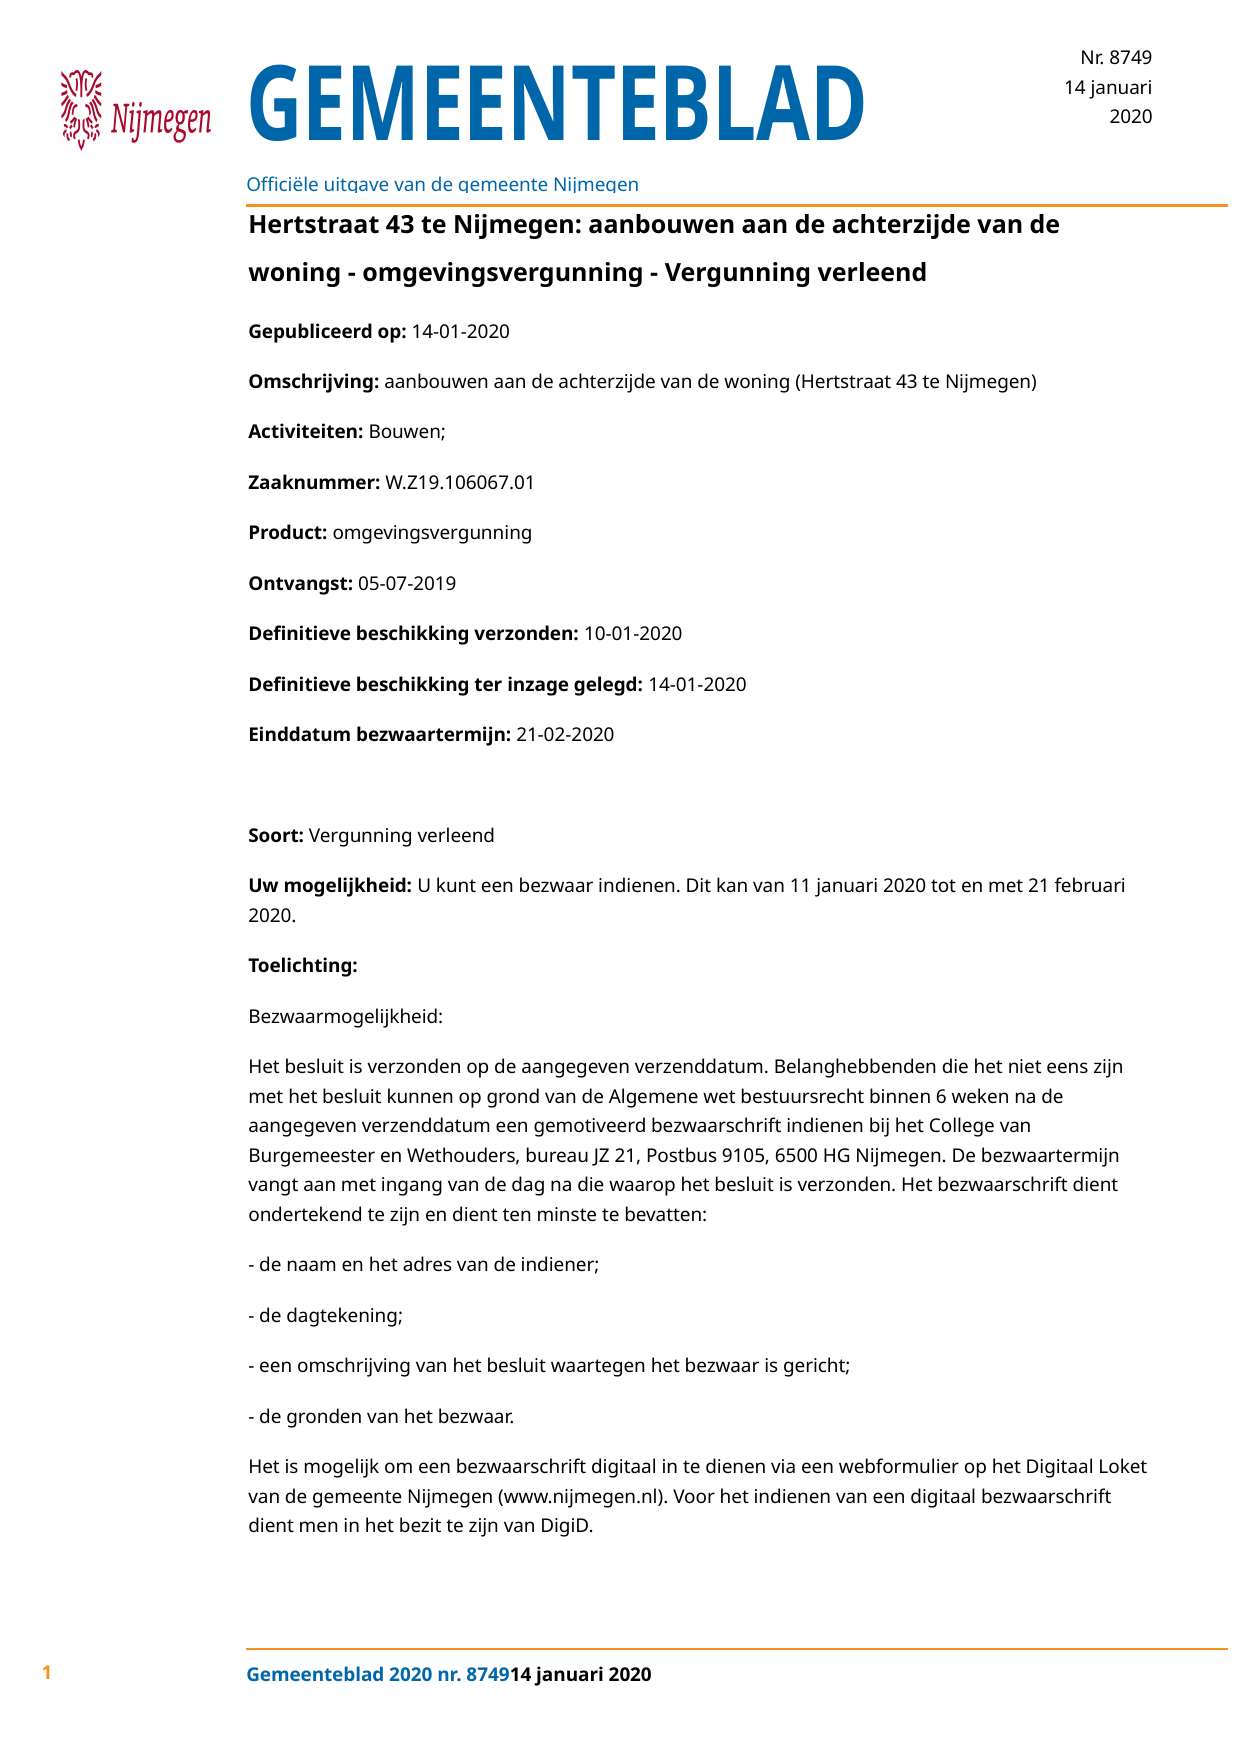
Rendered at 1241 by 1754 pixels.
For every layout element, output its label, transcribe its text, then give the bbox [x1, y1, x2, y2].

text Hertstraat 43 te Nijmegen: aanbouwen aan de achterzijde van de woning - omgevingsvergunning - Vergunning verleend [248, 207, 1152, 288]
text Gepubliceerd op: 14-01-2020 [248, 318, 1152, 344]
text - de gronden van het bezwaar. [248, 1403, 1152, 1429]
text Activiteiten: Bouwen; [248, 419, 1152, 444]
text Het is mogelijk om een bezwaarschrift digitaal in te dienen via een webformulier op het Digitaal Loket van de gemeente Nijmegen (www.nijmegen.nl). Voor het indienen van een digitaal bezwaarschrift dient men in het bezit te zijn van DigiD. [248, 1453, 1152, 1538]
text - de dagtekening; [248, 1302, 1152, 1328]
text Soort: Vergunning verleend [248, 822, 1152, 848]
text Uw mogelijkheid: U kunt een bezwaar indienen. Dit kan van 11 januari 2020 tot en met 21 februari 2020. [248, 872, 1152, 928]
text - de naam en het adres van de indiener; [248, 1252, 1152, 1277]
text Definitieve beschikking ter inzage gelegd: 14-01-2020 [248, 671, 1152, 697]
text Zaaknummer: W.Z19.106067.01 [248, 469, 1152, 495]
text Einddatum bezwaartermijn: 21-02-2020 [248, 721, 1152, 747]
text Omschrijving: aanbouwen aan de achterzijde van de woning (Hertstraat 43 te Nijmegen) [248, 368, 1152, 394]
text Bezwaarmogelijkheid: [248, 1003, 1152, 1029]
text Definitieve beschikking verzonden: 10-01-2020 [248, 620, 1152, 646]
text Ontvangst: 05-07-2019 [248, 570, 1152, 596]
text Product: omgevingsvergunning [248, 519, 1152, 545]
text Het besluit is verzonden op de aangegeven verzenddatum. Belanghebbenden die het niet eens zijn met het besluit kunnen op grond van de Algemene wet bestuursrecht binnen 6 weken na de aangegeven verzenddatum een gemotiveerd bezwaarschrift indienen bij het College van Burgemeester en Wethouders, bureau JZ 21, Postbus 9105, 6500 HG Nijmegen. De bezwaartermijn vangt aan met ingang van de dag na die waarop het besluit is verzonden. Het bezwaarschrift dient ondertekend te zijn en dient ten minste te bevatten: [248, 1053, 1152, 1227]
picture [41, 47, 231, 172]
text - een omschrijving van het besluit waartegen het bezwaar is gericht; [248, 1352, 1152, 1378]
text Toelichting: [248, 952, 1152, 978]
